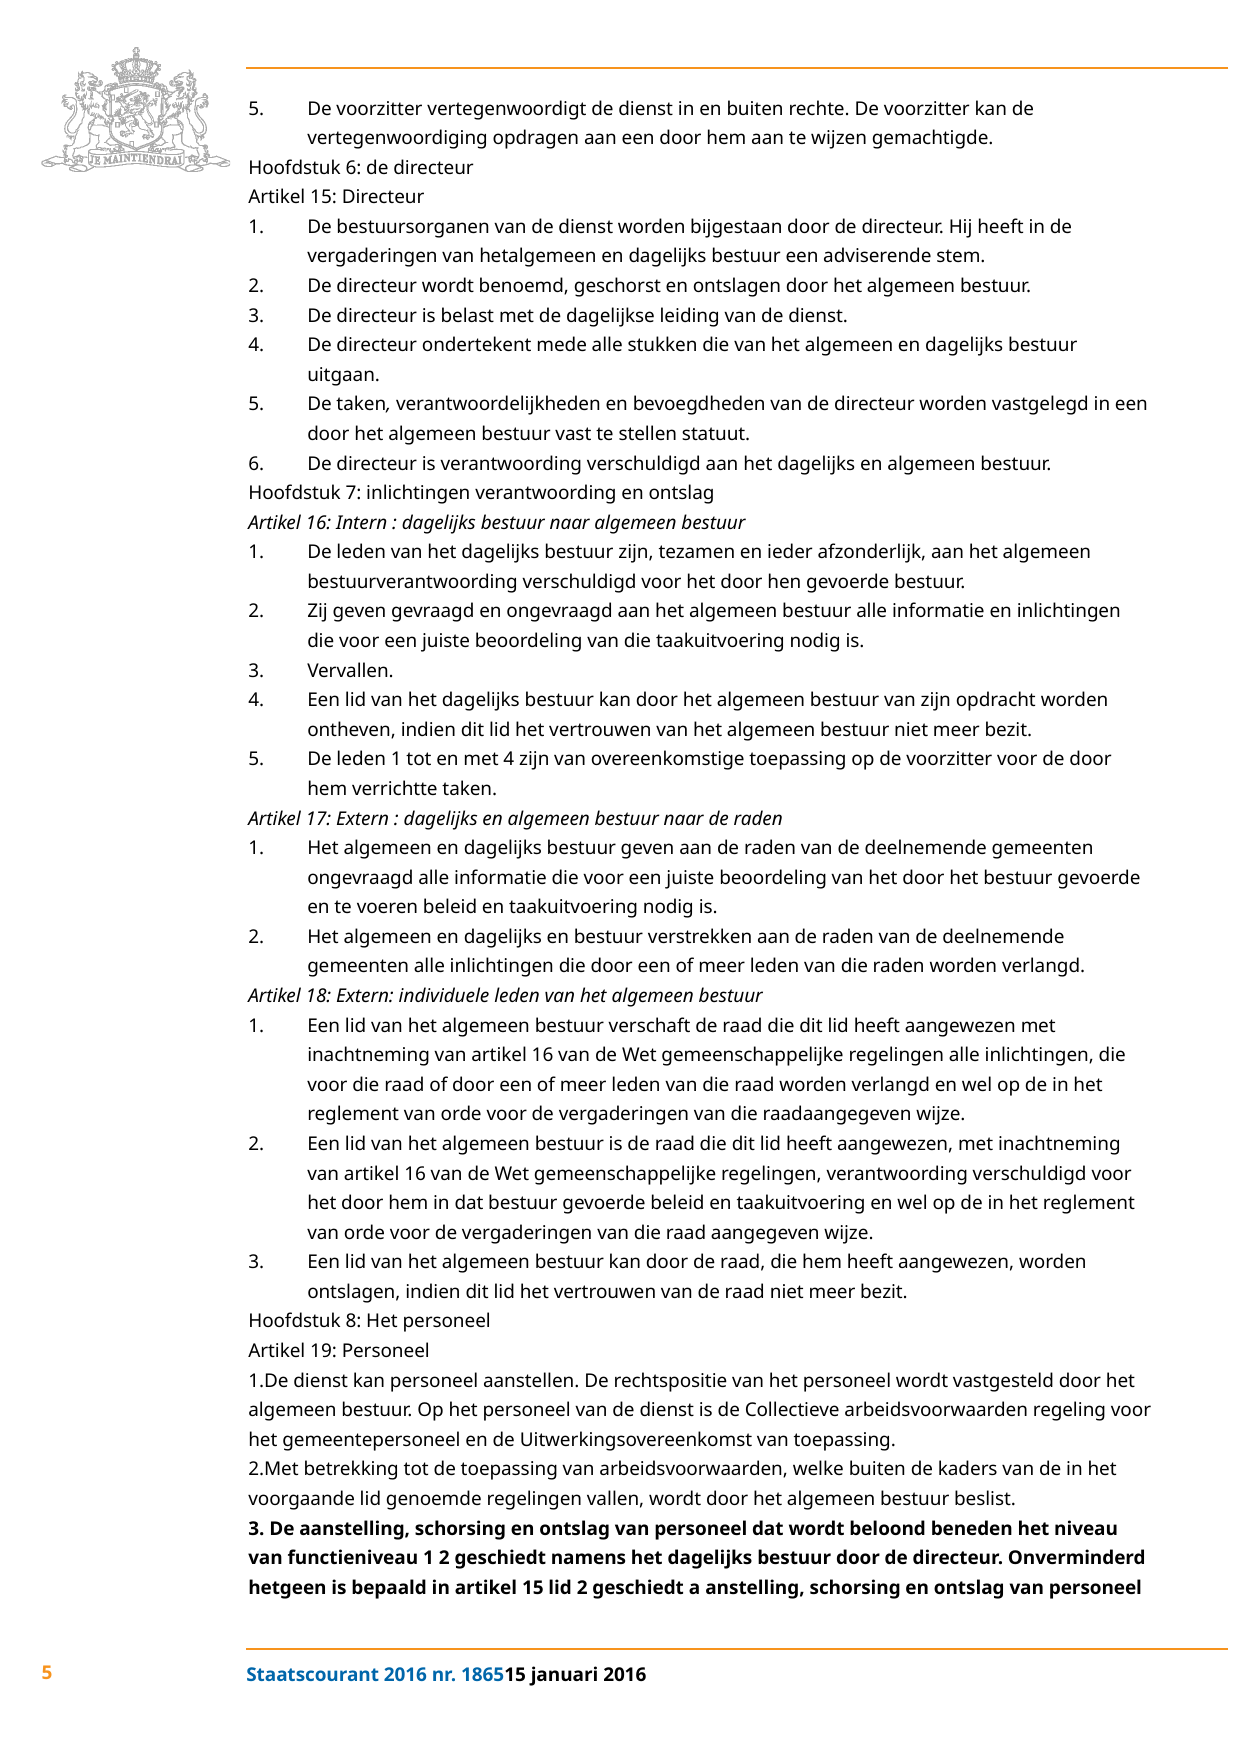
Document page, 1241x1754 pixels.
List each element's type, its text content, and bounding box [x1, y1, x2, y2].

list De voorzitter vertegenwoordigt de dienst in en buiten rechte. De voorzitter kan de vertegenwoordiging opdragen aan een door hem aan te wijzen gemachtigde. [248, 95, 1152, 150]
list Het algemeen en dagelijks bestuur geven aan de raden van de deelnemende gemeenten ongevraagd alle informatie die voor een juiste beoordeling van het door het bestuur gevoerde en te voeren beleid en taakuitvoering nodig is. [248, 834, 1152, 919]
text Artikel 19: Personeel [248, 1337, 1152, 1363]
list De directeur ondertekent mede alle stukken die van het algemeen en dagelijks bestuur uitgaan. [248, 331, 1152, 387]
picture [41, 47, 231, 172]
text Hoofdstuk 7: inlichtingen verantwoording en ontslag [248, 479, 1152, 505]
text Artikel 17: Extern : dagelijks en algemeen bestuur naar de raden [248, 805, 1152, 831]
list Het algemeen en dagelijks en bestuur verstrekken aan de raden van de deelnemende gemeenten alle inlichtingen die door een of meer leden van die raden worden verlangd. [248, 923, 1152, 978]
text algemeen bestuur. Op het personeel van de dienst is de Collectieve arbeidsvoorwaarden regeling voor het gemeentepersoneel en de Uitwerkingsovereenkomst van toepassing. [248, 1396, 1152, 1452]
list Een lid van het algemeen bestuur is de raad die dit lid heeft aangewezen, met inachtneming van artikel 16 van de Wet gemeenschappelijke regelingen, verantwoording verschuldigd voor het door hem in dat bestuur gevoerde beleid en taakuitvoering en wel op de in het reglement van orde voor de vergaderingen van die raad aangegeven wijze. [248, 1130, 1152, 1245]
text Artikel 18: Extern: individuele leden van het algemeen bestuur [248, 982, 1152, 1008]
list De taken, verantwoordelijkheden en bevoegdheden van de directeur worden vastgelegd in een door het algemeen bestuur vast te stellen statuut. [248, 391, 1152, 446]
text Hoofdstuk 8: Het personeel [248, 1308, 1152, 1333]
text 1.De dienst kan personeel aanstellen. De rechtspositie van het personeel wordt vastgesteld door het [248, 1367, 1152, 1393]
list De leden 1 tot en met 4 zijn van overeenkomstige toepassing op de voorzitter voor de door hem verrichtte taken. [248, 746, 1152, 801]
list De directeur is belast met de dagelijkse leiding van de dienst. [248, 302, 1152, 328]
list Een lid van het algemeen bestuur verschaft de raad die dit lid heeft aangewezen met inachtneming van artikel 16 van de Wet gemeenschappelijke regelingen alle inlichtingen, die voor die raad of door een of meer leden van die raad worden verlangd en wel op de in het reglement van orde voor de vergaderingen van die raadaangegeven wijze. [248, 1012, 1152, 1126]
list Vervallen. [248, 657, 1152, 683]
list De directeur is verantwoording verschuldigd aan het dagelijks en algemeen bestuur. [248, 450, 1152, 476]
list Een lid van het algemeen bestuur kan door de raad, die hem heeft aangewezen, worden ontslagen, indien dit lid het vertrouwen van de raad niet meer bezit. [248, 1248, 1152, 1304]
text Artikel 15: Directeur [248, 183, 1152, 209]
list Zij geven gevraagd en ongevraagd aan het algemeen bestuur alle informatie en inlichtingen die voor een juiste beoordeling van die taakuitvoering nodig is. [248, 598, 1152, 653]
list De leden van het dagelijks bestuur zijn, tezamen en ieder afzonderlijk, aan het algemeen bestuurverantwoording verschuldigd voor het door hen gevoerde bestuur. [248, 538, 1152, 594]
text 2.Met betrekking tot de toepassing van arbeidsvoorwaarden, welke buiten de kaders van de in het voorgaande lid genoemde regelingen vallen, wordt door het algemeen bestuur beslist. [248, 1456, 1152, 1511]
list De directeur wordt benoemd, geschorst en ontslagen door het algemeen bestuur. [248, 272, 1152, 298]
list Een lid van het dagelijks bestuur kan door het algemeen bestuur van zijn opdracht worden ontheven, indien dit lid het vertrouwen van het algemeen bestuur niet meer bezit. [248, 686, 1152, 742]
text Artikel 16: Intern : dagelijks bestuur naar algemeen bestuur [248, 509, 1152, 535]
list De bestuursorganen van de dienst worden bijgestaan door de directeur. Hij heeft in de vergaderingen van hetalgemeen en dagelijks bestuur een adviserende stem. [248, 213, 1152, 268]
text 3. De aanstelling, schorsing en ontslag van personeel dat wordt beloond beneden het niveau van functieniveau 1 2 geschiedt namens het dagelijks bestuur door de directeur. Onverminderd hetgeen is bepaald in artikel 15 lid 2 geschiedt a anstelling, schorsing en ontslag van personeel [248, 1515, 1152, 1600]
text Hoofdstuk 6: de directeur [248, 154, 1152, 180]
